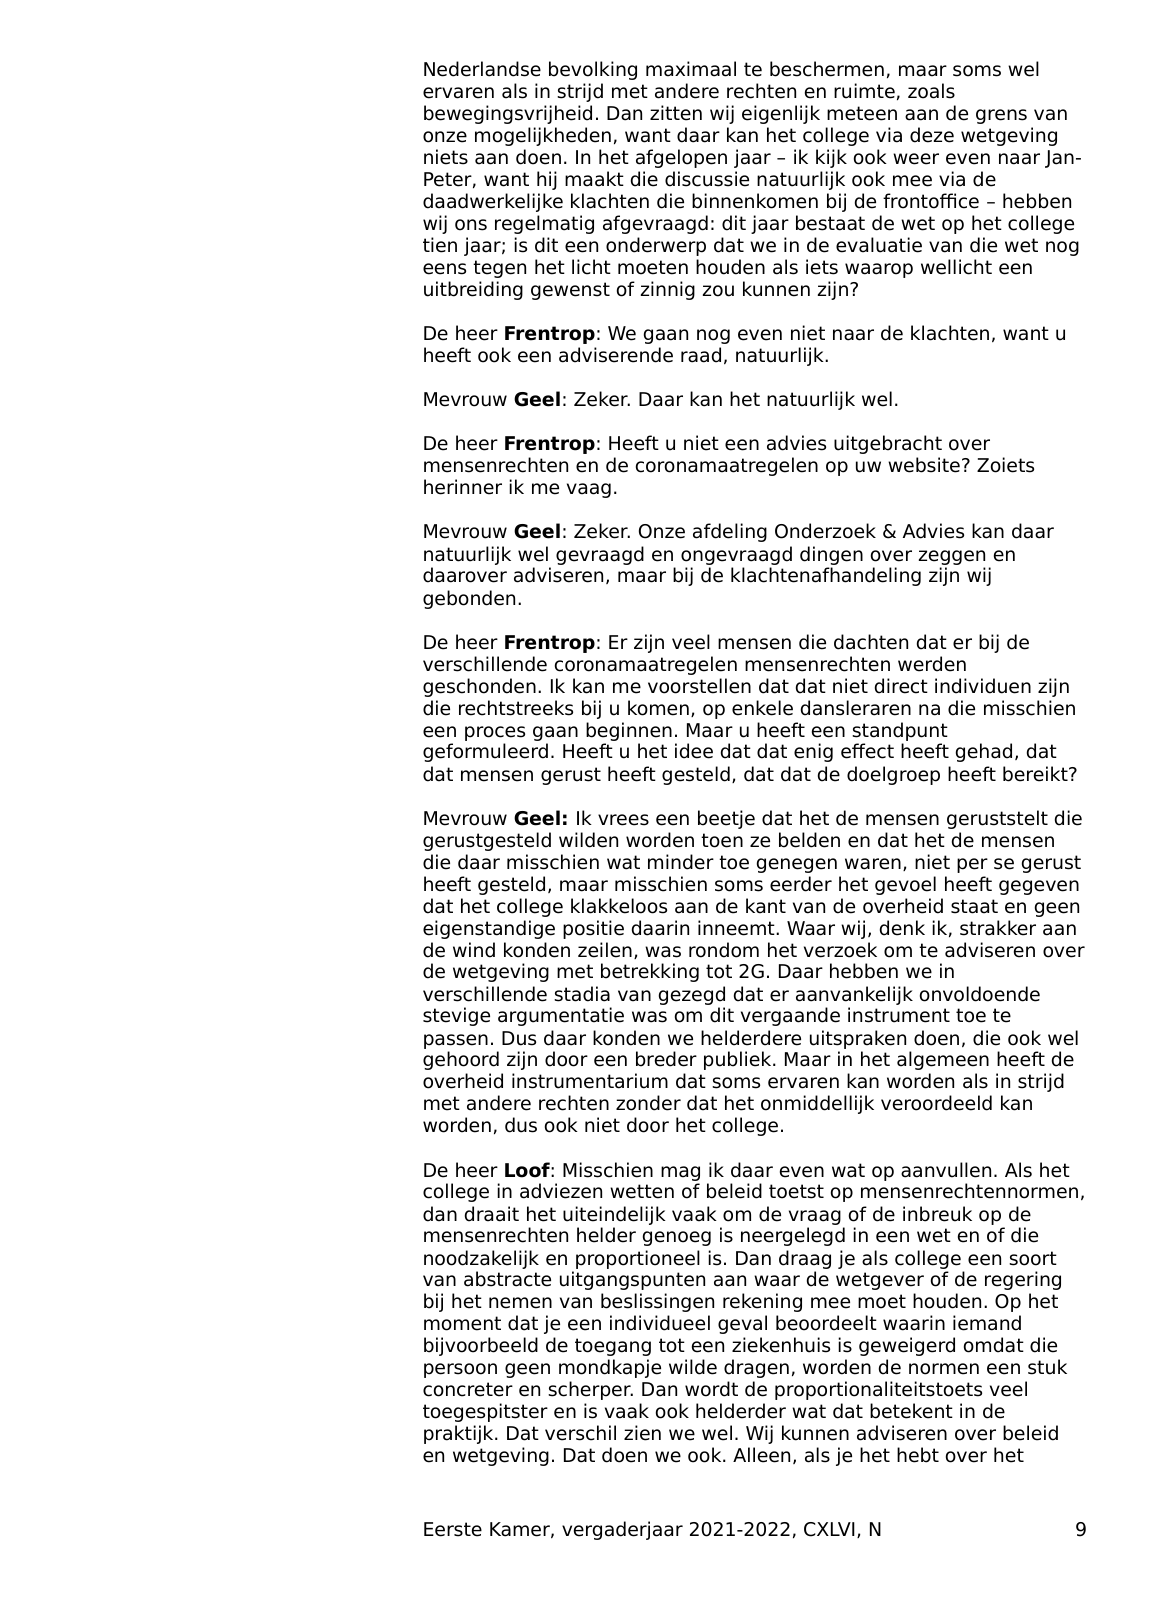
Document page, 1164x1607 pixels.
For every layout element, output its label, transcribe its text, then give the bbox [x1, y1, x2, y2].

text Nederlandse bevolking maximaal te beschermen, maar soms wel ervaren als in strijd met andere rechten en ruimte, zoals bewegingsvrijheid. Dan zitten wij eigenlijk meteen aan de grens van onze mogelijkheden, want daar kan het college via deze wetgeving niets aan doen. In het afgelopen jaar – ik kijk ook weer even naar Jan-Peter, want hij maakt die discussie natuurlijk ook mee via de daadwerkelijke klachten die binnenkomen bij de frontoffice – hebben wij ons regelmatig afgevraagd: dit jaar bestaat de wet op het college tien jaar; is dit een onderwerp dat we in de evaluatie van die wet nog eens tegen het licht moeten houden als iets waarop wellicht een uitbreiding gewenst of zinnig zou kunnen zijn? [422, 59, 1087, 301]
text Mevrouw Geel: Ik vrees een beetje dat het de mensen geruststelt die gerustgesteld wilden worden toen ze belden en dat het de mensen die daar misschien wat minder toe genegen waren, niet per se gerust heeft gesteld, maar misschien soms eerder het gevoel heeft gegeven dat het college klakkeloos aan de kant van de overheid staat en geen eigenstandige positie daarin inneemt. Waar wij, denk ik, strakker aan de wind konden zeilen, was rondom het verzoek om te adviseren over de wetgeving met betrekking tot 2G. Daar hebben we in verschillende stadia van gezegd dat er aanvankelijk onvoldoende stevige argumentatie was om dit vergaande instrument toe te passen. Dus daar konden we helderdere uitspraken doen, die ook wel gehoord zijn door een breder publiek. Maar in het algemeen heeft de overheid instrumentarium dat soms ervaren kan worden als in strijd met andere rechten zonder dat het onmiddellijk veroordeeld kan worden, dus ook niet door het college. [422, 808, 1087, 1137]
text De heer Frentrop: Heeft u niet een advies uitgebracht over mensenrechten en de coronamaatregelen op uw website? Zoiets herinner ik me vaag. [422, 433, 1087, 499]
text Mevrouw Geel: Zeker. Onze afdeling Onderzoek & Advies kan daar natuurlijk wel gevraagd en ongevraagd dingen over zeggen en daarover adviseren, maar bij de klachtenafhandeling zijn wij gebonden. [422, 521, 1087, 609]
text Mevrouw Geel: Zeker. Daar kan het natuurlijk wel. [422, 389, 1087, 411]
text De heer Loof: Misschien mag ik daar even wat op aanvullen. Als het college in adviezen wetten of beleid toetst op mensenrechtennormen, dan draait het uiteindelijk vaak om de vraag of de inbreuk op de mensenrechten helder genoeg is neergelegd in een wet en of die noodzakelijk en proportioneel is. Dan draag je als college een soort van abstracte uitgangspunten aan waar de wetgever of de regering bij het nemen van beslissingen rekening mee moet houden. Op het moment dat je een individueel geval beoordeelt waarin iemand bijvoorbeeld de toegang tot een ziekenhuis is geweigerd omdat die persoon geen mondkapje wilde dragen, worden de normen een stuk concreter en scherper. Dan wordt de proportionaliteitstoets veel toegespitster en is vaak ook helderder wat dat betekent in de praktijk. Dat verschil zien we wel. Wij kunnen adviseren over beleid en wetgeving. Dat doen we ook. Alleen, als je het hebt over het [422, 1159, 1087, 1467]
text De heer Frentrop: We gaan nog even niet naar de klachten, want u heeft ook een adviserende raad, natuurlijk. [422, 323, 1087, 367]
text De heer Frentrop: Er zijn veel mensen die dachten dat er bij de verschillende coronamaatregelen mensenrechten werden geschonden. Ik kan me voorstellen dat dat niet direct individuen zijn die rechtstreeks bij u komen, op enkele dansleraren na die misschien een proces gaan beginnen. Maar u heeft een standpunt geformuleerd. Heeft u het idee dat dat enig effect heeft gehad, dat dat mensen gerust heeft gesteld, dat dat de doelgroep heeft bereikt? [422, 632, 1087, 785]
